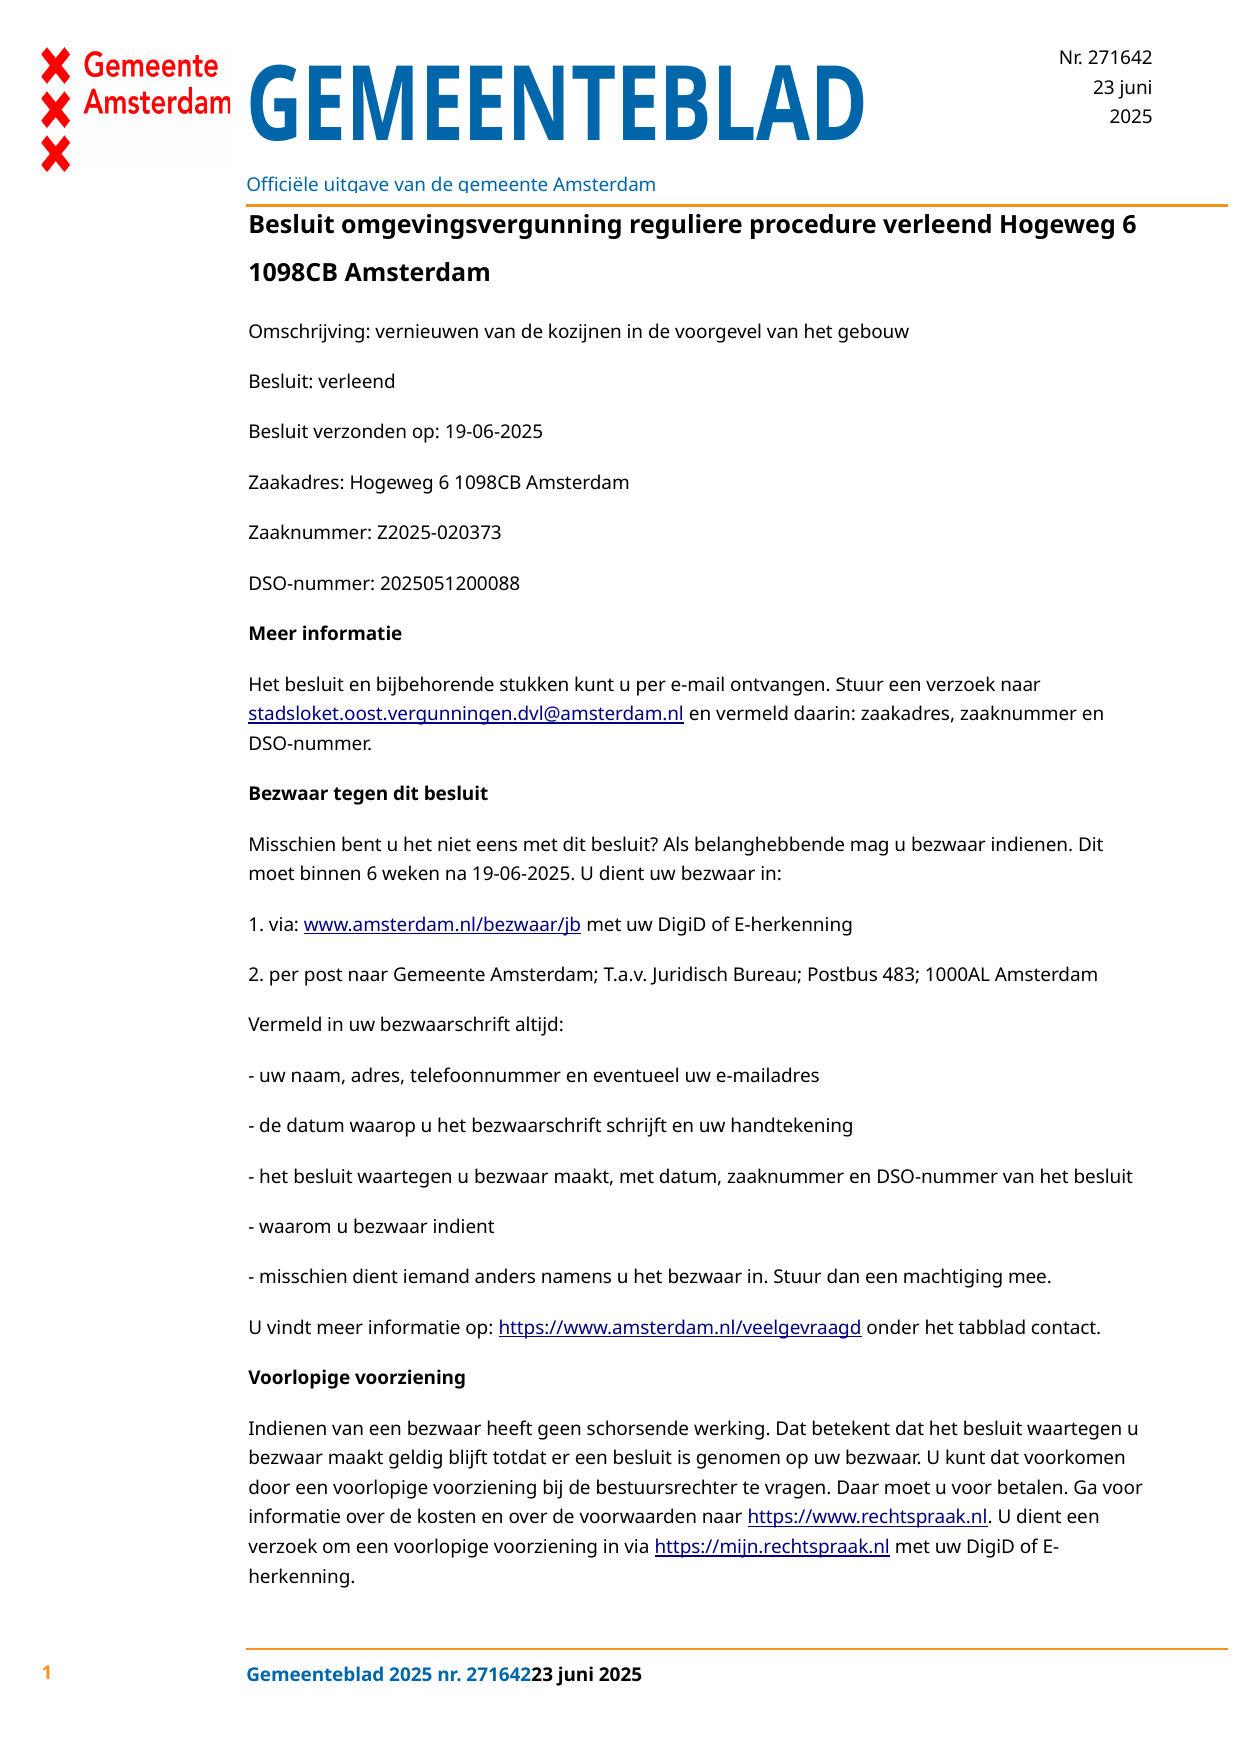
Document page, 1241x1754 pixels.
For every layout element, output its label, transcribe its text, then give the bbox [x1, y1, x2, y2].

text - uw naam, adres, telefoonnummer en eventueel uw e-mailadres [248, 1062, 1152, 1088]
text Besluit verzonden op: 19-06-2025 [248, 419, 1152, 444]
text Omschrijving: vernieuwen van de kozijnen in de voorgevel van het gebouw [248, 318, 1152, 344]
text 1. via: www.amsterdam.nl/bezwaar/jb met uw DigiD of E-herkenning [248, 911, 1152, 937]
text Besluit omgevingsvergunning reguliere procedure verleend Hogeweg 6 1098CB Amsterdam [248, 207, 1152, 288]
text Indienen van een bezwaar heeft geen schorsende werking. Dat betekent dat het besluit waartegen u bezwaar maakt geldig blijft totdat er een besluit is genomen op uw bezwaar. U kunt dat voorkomen door een voorlopige voorziening bij de bestuursrechter te vragen. Daar moet u voor betalen. Ga voor informatie over de kosten en over de voorwaarden naar https://www.rechtspraak.nl. U dient een verzoek om een voorlopige voorziening in via https://mijn.rechtspraak.nl met uw DigiD of E-herkenning. [248, 1415, 1152, 1589]
text Zaakadres: Hogeweg 6 1098CB Amsterdam [248, 469, 1152, 495]
text Vermeld in uw bezwaarschrift altijd: [248, 1012, 1152, 1037]
picture [41, 47, 231, 172]
text Voorlopige voorziening [248, 1364, 1152, 1390]
text 2. per post naar Gemeente Amsterdam; T.a.v. Juridisch Bureau; Postbus 483; 1000AL Amsterdam [248, 961, 1152, 987]
text Bezwaar tegen dit besluit [248, 780, 1152, 806]
text - misschien dient iemand anders namens u het bezwaar in. Stuur dan een machtiging mee. [248, 1264, 1152, 1289]
text - waarom u bezwaar indient [248, 1213, 1152, 1239]
text DSO-nummer: 2025051200088 [248, 570, 1152, 596]
text Misschien bent u het niet eens met dit besluit? Als belanghebbende mag u bezwaar indienen. Dit moet binnen 6 weken na 19-06-2025. U dient uw bezwaar in: [248, 831, 1152, 886]
text Meer informatie [248, 620, 1152, 646]
text - de datum waarop u het bezwaarschrift schrijft en uw handtekening [248, 1112, 1152, 1138]
text U vindt meer informatie op: https://www.amsterdam.nl/veelgevraagd onder het tabblad contact. [248, 1314, 1152, 1340]
text Besluit: verleend [248, 368, 1152, 394]
text Het besluit en bijbehorende stukken kunt u per e-mail ontvangen. Stuur een verzoek naar stadsloket.oost.vergunningen.dvl@amsterdam.nl en vermeld daarin: zaakadres, zaaknummer en DSO-nummer. [248, 671, 1152, 756]
text - het besluit waartegen u bezwaar maakt, met datum, zaaknummer en DSO-nummer van het besluit [248, 1163, 1152, 1189]
text Zaaknummer: Z2025-020373 [248, 519, 1152, 545]
